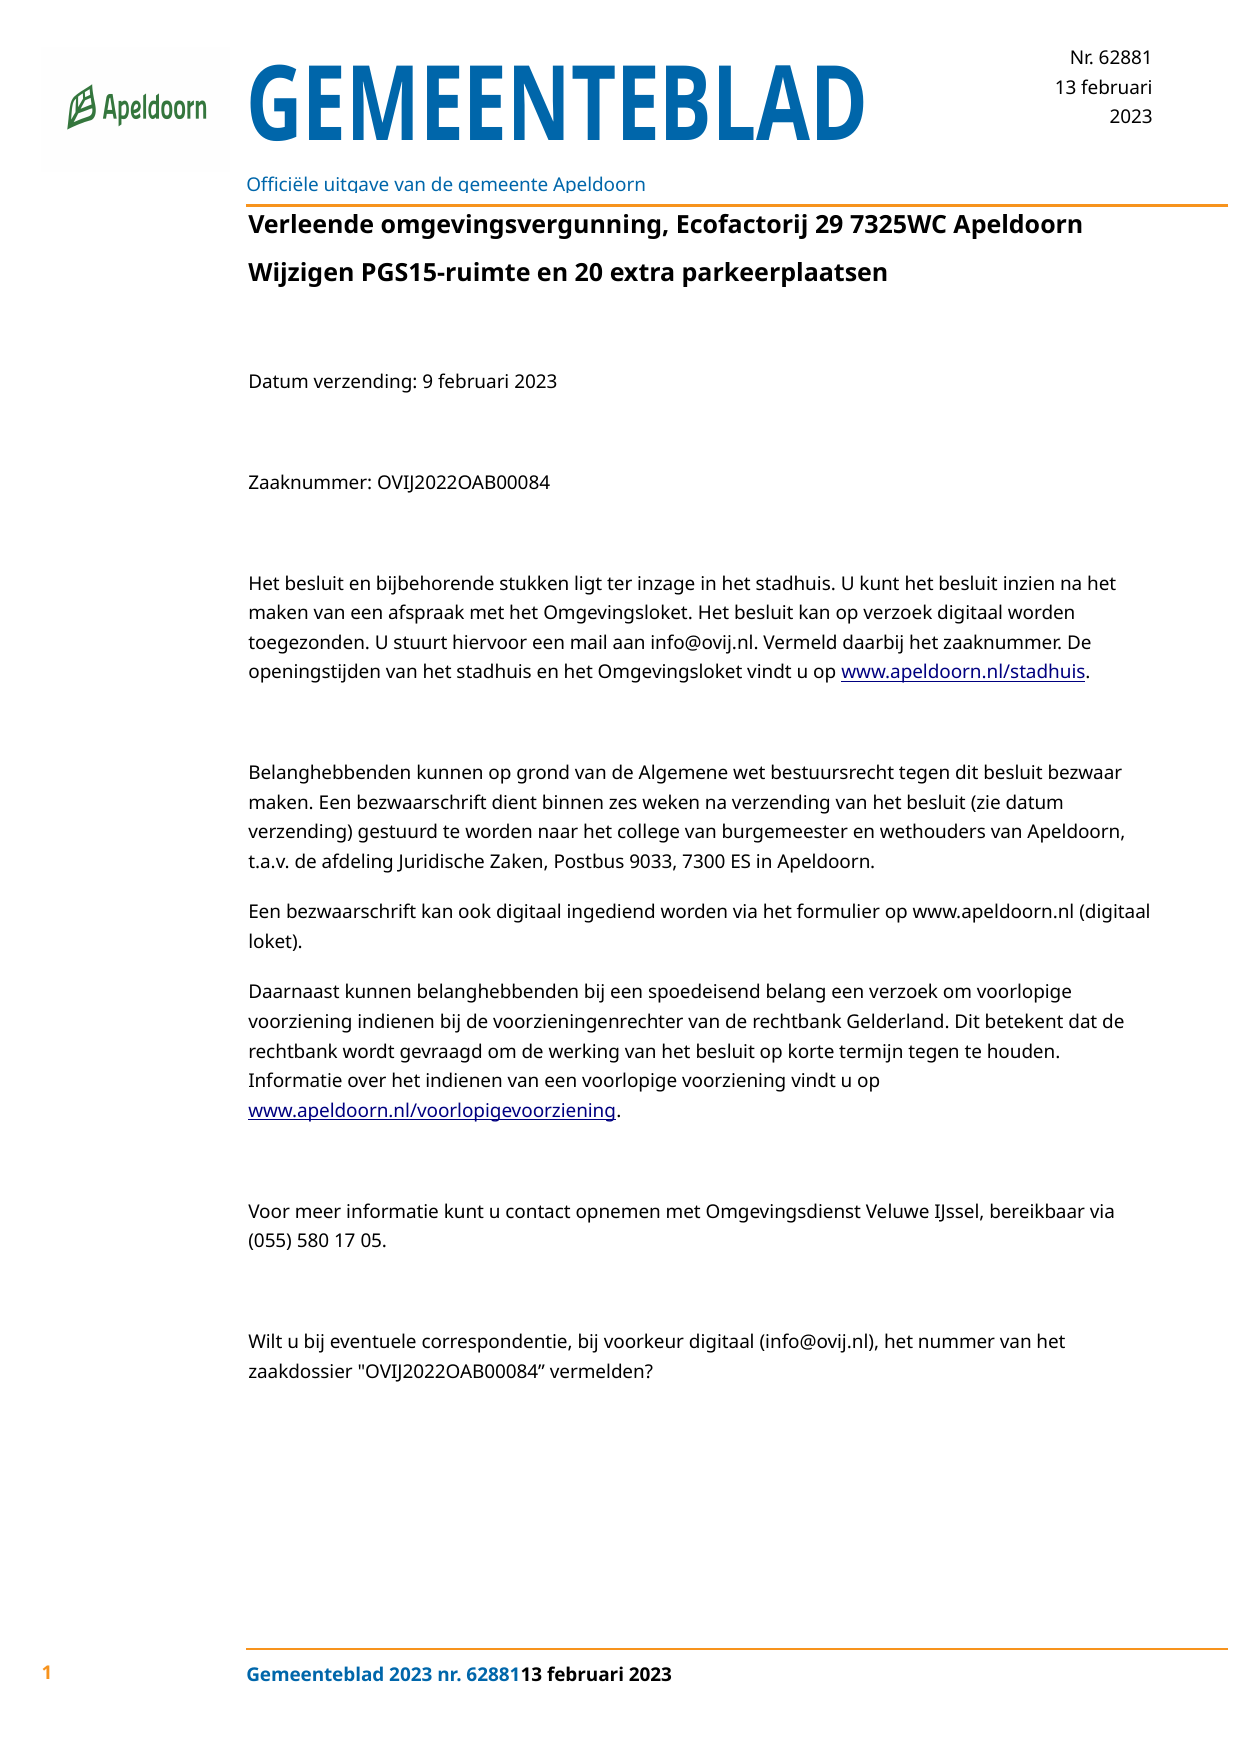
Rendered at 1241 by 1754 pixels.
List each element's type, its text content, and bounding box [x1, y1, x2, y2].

text Verleende omgevingsvergunning, Ecofactorij 29 7325WC Apeldoorn Wijzigen PGS15-ruimte en 20 extra parkeerplaatsen [248, 207, 1152, 288]
text Zaaknummer: OVIJ2022OAB00084 [248, 469, 1152, 495]
text Datum verzending: 9 februari 2023 [248, 368, 1152, 394]
text Wilt u bij eventuele correspondentie, bij voorkeur digitaal (info@ovij.nl), het nummer van het zaakdossier "OVIJ2022OAB00084” vermelden? [248, 1328, 1152, 1384]
text Een bezwaarschrift kan ook digitaal ingediend worden via het formulier op www.apeldoorn.nl (digitaal loket). [248, 899, 1152, 954]
text Daarnaast kunnen belanghebbenden bij een spoedeisend belang een verzoek om voorlopige voorziening indienen bij de voorzieningenrechter van de rechtbank Gelderland. Dit betekent dat de rechtbank wordt gevraagd om de werking van het besluit op korte termijn tegen te houden. Informatie over het indienen van een voorlopige voorziening vindt u op www.apeldoorn.nl/voorlopigevoorziening. [248, 979, 1152, 1123]
text Voor meer informatie kunt u contact opnemen met Omgevingsdienst Veluwe IJssel, bereikbaar via (055) 580 17 05. [248, 1198, 1152, 1253]
text Belanghebbenden kunnen op grond van de Algemene wet bestuursrecht tegen dit besluit bezwaar maken. Een bezwaarschrift dient binnen zes weken na verzending van het besluit (zie datum verzending) gestuurd te worden naar het college van burgemeester en wethouders van Apeldoorn, t.a.v. de afdeling Juridische Zaken, Postbus 9033, 7300 ES in Apeldoorn. [248, 759, 1152, 874]
text Het besluit en bijbehorende stukken ligt ter inzage in het stadhuis. U kunt het besluit inzien na het maken van een afspraak met het Omgevingsloket. Het besluit kan op verzoek digitaal worden toegezonden. U stuurt hiervoor een mail aan info@ovij.nl. Vermeld daarbij het zaaknummer. De openingstijden van het stadhuis en het Omgevingsloket vindt u op www.apeldoorn.nl/stadhuis. [248, 570, 1152, 684]
picture [41, 47, 231, 172]
